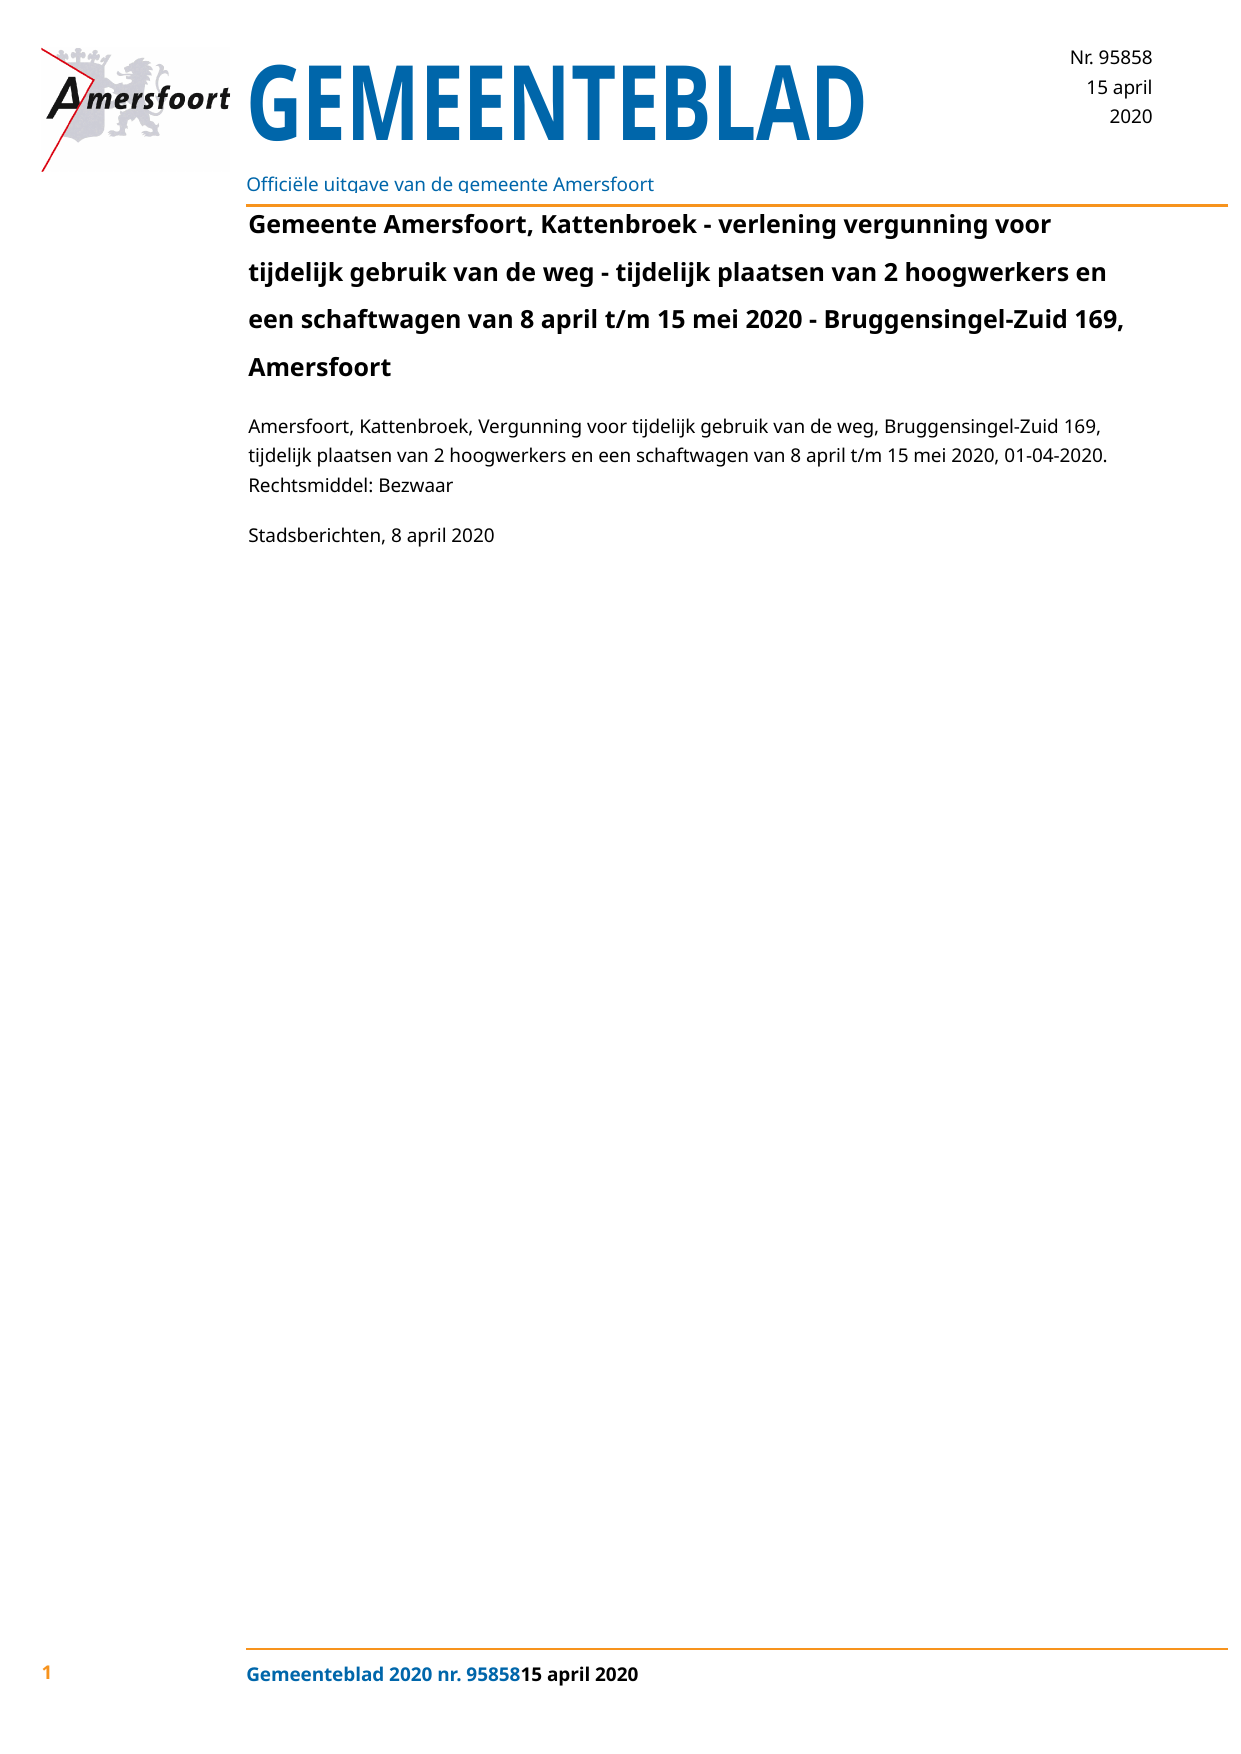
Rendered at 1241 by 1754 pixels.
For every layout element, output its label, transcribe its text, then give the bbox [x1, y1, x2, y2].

text Amersfoort, Kattenbroek, Vergunning voor tijdelijk gebruik van de weg, Bruggensingel-Zuid 169, tijdelijk plaatsen van 2 hoogwerkers en een schaftwagen van 8 april t/m 15 mei 2020, 01-04-2020. Rechtsmiddel: Bezwaar [248, 413, 1152, 498]
text Gemeente Amersfoort, Kattenbroek - verlening vergunning voor tijdelijk gebruik van de weg - tijdelijk plaatsen van 2 hoogwerkers en een schaftwagen van 8 april t/m 15 mei 2020 - Bruggensingel-Zuid 169, Amersfoort [248, 207, 1152, 384]
picture [41, 47, 231, 172]
text Stadsberichten, 8 april 2020 [248, 523, 1152, 548]
